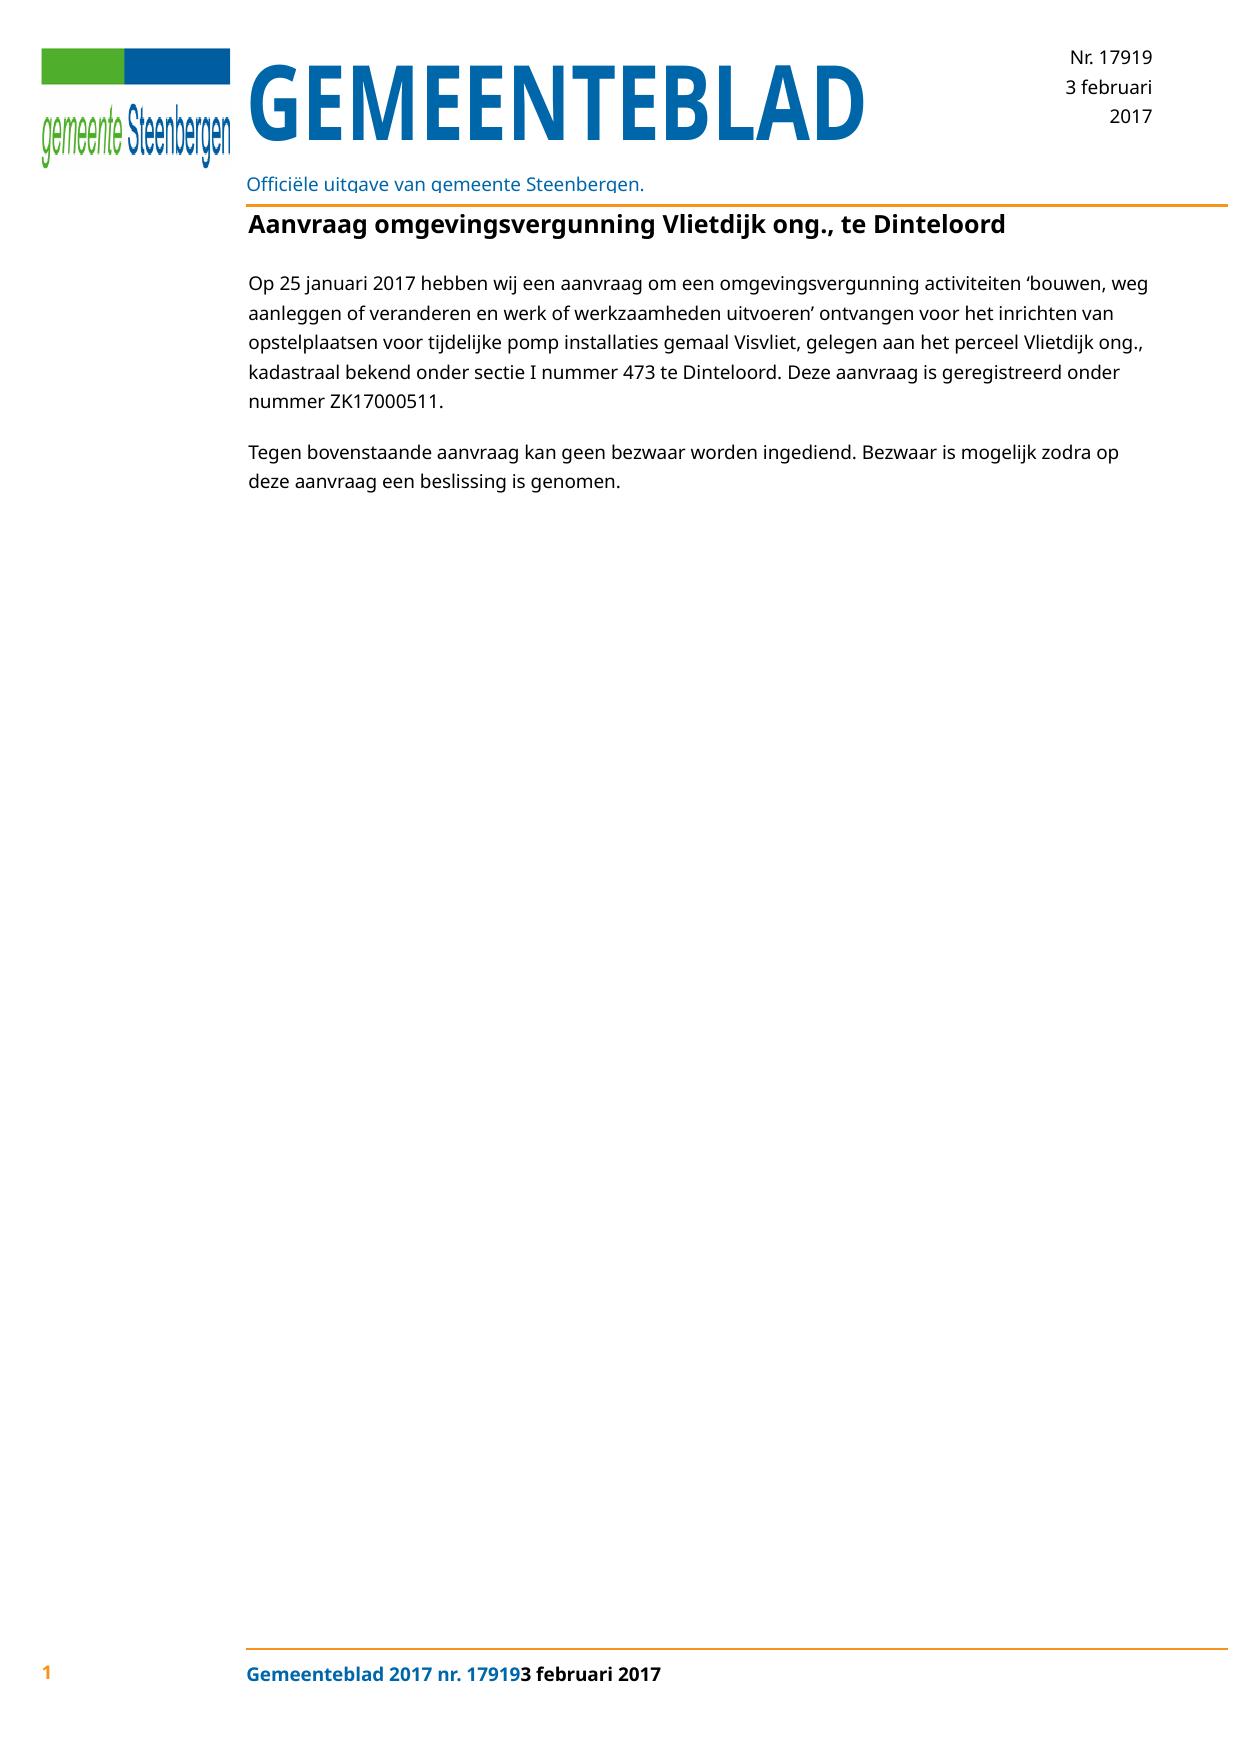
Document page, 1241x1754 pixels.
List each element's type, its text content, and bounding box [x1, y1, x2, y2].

text Tegen bovenstaande aanvraag kan geen bezwaar worden ingediend. Bezwaar is mogelijk zodra op deze aanvraag een beslissing is genomen. [248, 439, 1152, 494]
picture [41, 47, 231, 172]
text Op 25 januari 2017 hebben wij een aanvraag om een omgevingsvergunning activiteiten ‘bouwen, weg aanleggen of veranderen en werk of werkzaamheden uitvoeren’ ontvangen voor het inrichten van opstelplaatsen voor tijdelijke pomp installaties gemaal Visvliet, gelegen aan het perceel Vlietdijk ong., kadastraal bekend onder sectie I nummer 473 te Dinteloord. Deze aanvraag is geregistreerd onder nummer ZK17000511. [248, 270, 1152, 414]
text Aanvraag omgevingsvergunning Vlietdijk ong., te Dinteloord [248, 207, 1152, 241]
